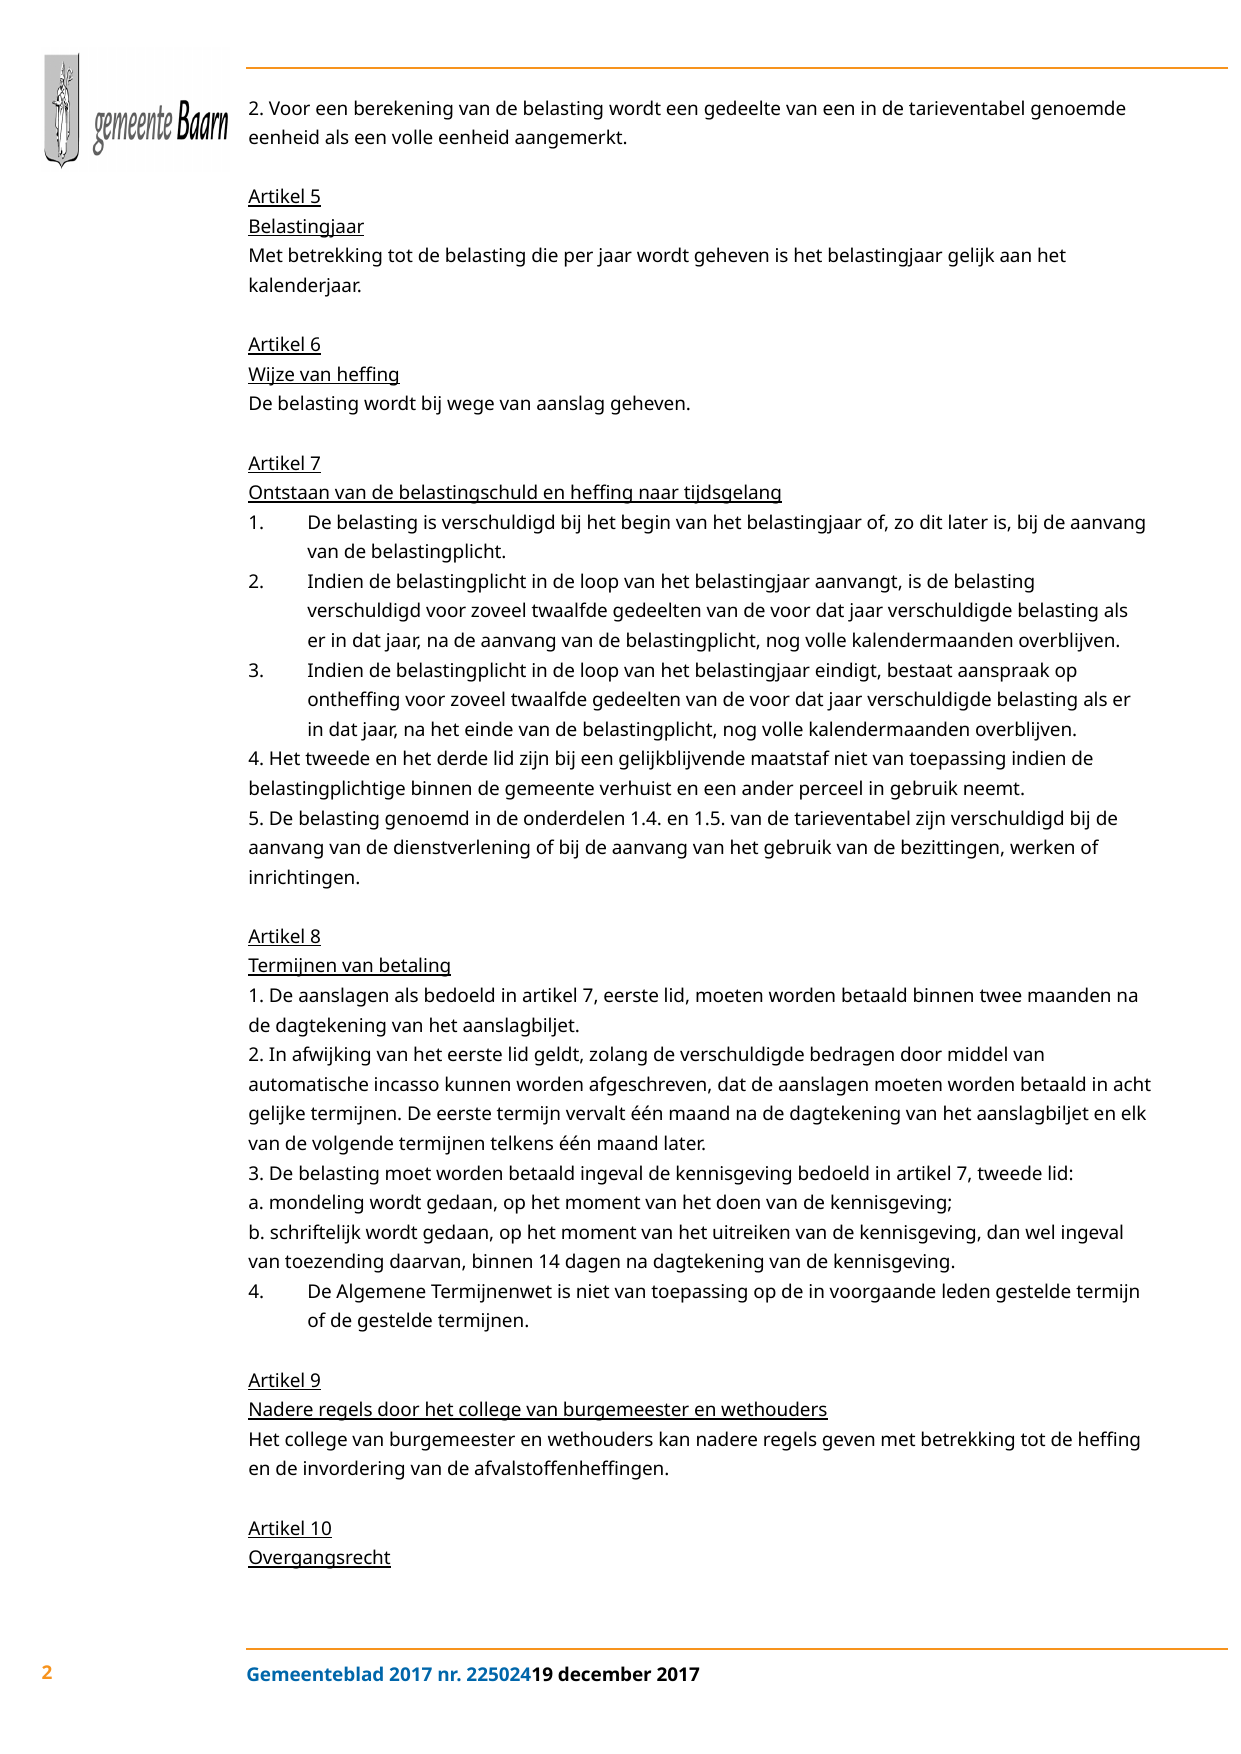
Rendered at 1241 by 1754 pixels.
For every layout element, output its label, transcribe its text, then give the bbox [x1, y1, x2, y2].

text Met betrekking tot de belasting die per jaar wordt geheven is het belastingjaar gelijk aan het kalenderjaar. [248, 243, 1152, 298]
text Termijnen van betaling [248, 953, 1152, 978]
text De belasting wordt bij wege van aanslag geheven. [248, 391, 1152, 416]
list De belasting is verschuldigd bij het begin van het belastingjaar of, zo dit later is, bij de aanvang van de belastingplicht. [248, 509, 1152, 564]
text Belastingjaar [248, 213, 1152, 239]
text Artikel 6 [248, 331, 1152, 357]
text 1. De aanslagen als bedoeld in artikel 7, eerste lid, moeten worden betaald binnen twee maanden na de dagtekening van het aanslagbiljet. [248, 982, 1152, 1038]
text 4. Het tweede en het derde lid zijn bij een gelijkblijvende maatstaf niet van toepassing indien de belastingplichtige binnen de gemeente verhuist en een ander perceel in gebruik neemt. [248, 746, 1152, 801]
text Nadere regels door het college van burgemeester en wethouders [248, 1396, 1152, 1422]
text Wijze van heffing [248, 361, 1152, 387]
list Indien de belastingplicht in de loop van het belastingjaar eindigt, bestaat aanspraak op ontheffing voor zoveel twaalfde gedeelten van de voor dat jaar verschuldigde belasting als er in dat jaar, na het einde van de belastingplicht, nog volle kalendermaanden overblijven. [248, 657, 1152, 742]
text 2. In afwijking van het eerste lid geldt, zolang de verschuldigde bedragen door middel van automatische incasso kunnen worden afgeschreven, dat de aanslagen moeten worden betaald in acht gelijke termijnen. De eerste termijn vervalt één maand na de dagtekening van het aanslagbiljet en elk van de volgende termijnen telkens één maand later. [248, 1041, 1152, 1156]
text b. schriftelijk wordt gedaan, op het moment van het uitreiken van de kennisgeving, dan wel ingeval van toezending daarvan, binnen 14 dagen na dagtekening van de kennisgeving. [248, 1219, 1152, 1274]
list De Algemene Termijnenwet is niet van toepassing op de in voorgaande leden gestelde termijn of de gestelde termijnen. [248, 1278, 1152, 1333]
text 5. De belasting genoemd in de onderdelen 1.4. en 1.5. van de tarieventabel zijn verschuldigd bij de aanvang van de dienstverlening of bij de aanvang van het gebruik van de bezittingen, werken of inrichtingen. [248, 805, 1152, 890]
text a. mondeling wordt gedaan, op het moment van het doen van de kennisgeving; [248, 1189, 1152, 1215]
text Artikel 8 [248, 923, 1152, 949]
text 2. Voor een berekening van de belasting wordt een gedeelte van een in de tarieventabel genoemde eenheid als een volle eenheid aangemerkt. [248, 95, 1152, 150]
text Het college van burgemeester en wethouders kan nadere regels geven met betrekking tot de heffing en de invordering van de afvalstoffenheffingen. [248, 1426, 1152, 1481]
text Artikel 7 [248, 450, 1152, 476]
list Indien de belastingplicht in de loop van het belastingjaar aanvangt, is de belasting verschuldigd voor zoveel twaalfde gedeelten van de voor dat jaar verschuldigde belasting als er in dat jaar, na de aanvang van de belastingplicht, nog volle kalendermaanden overblijven. [248, 568, 1152, 653]
text Artikel 9 [248, 1367, 1152, 1393]
text 3. De belasting moet worden betaald ingeval de kennisgeving bedoeld in artikel 7, tweede lid: [248, 1160, 1152, 1186]
text Overgangsrecht [248, 1544, 1152, 1570]
text Artikel 5 [248, 183, 1152, 209]
text Ontstaan van de belastingschuld en heffing naar tijdsgelang [248, 479, 1152, 505]
picture [41, 47, 231, 172]
text Artikel 10 [248, 1515, 1152, 1541]
